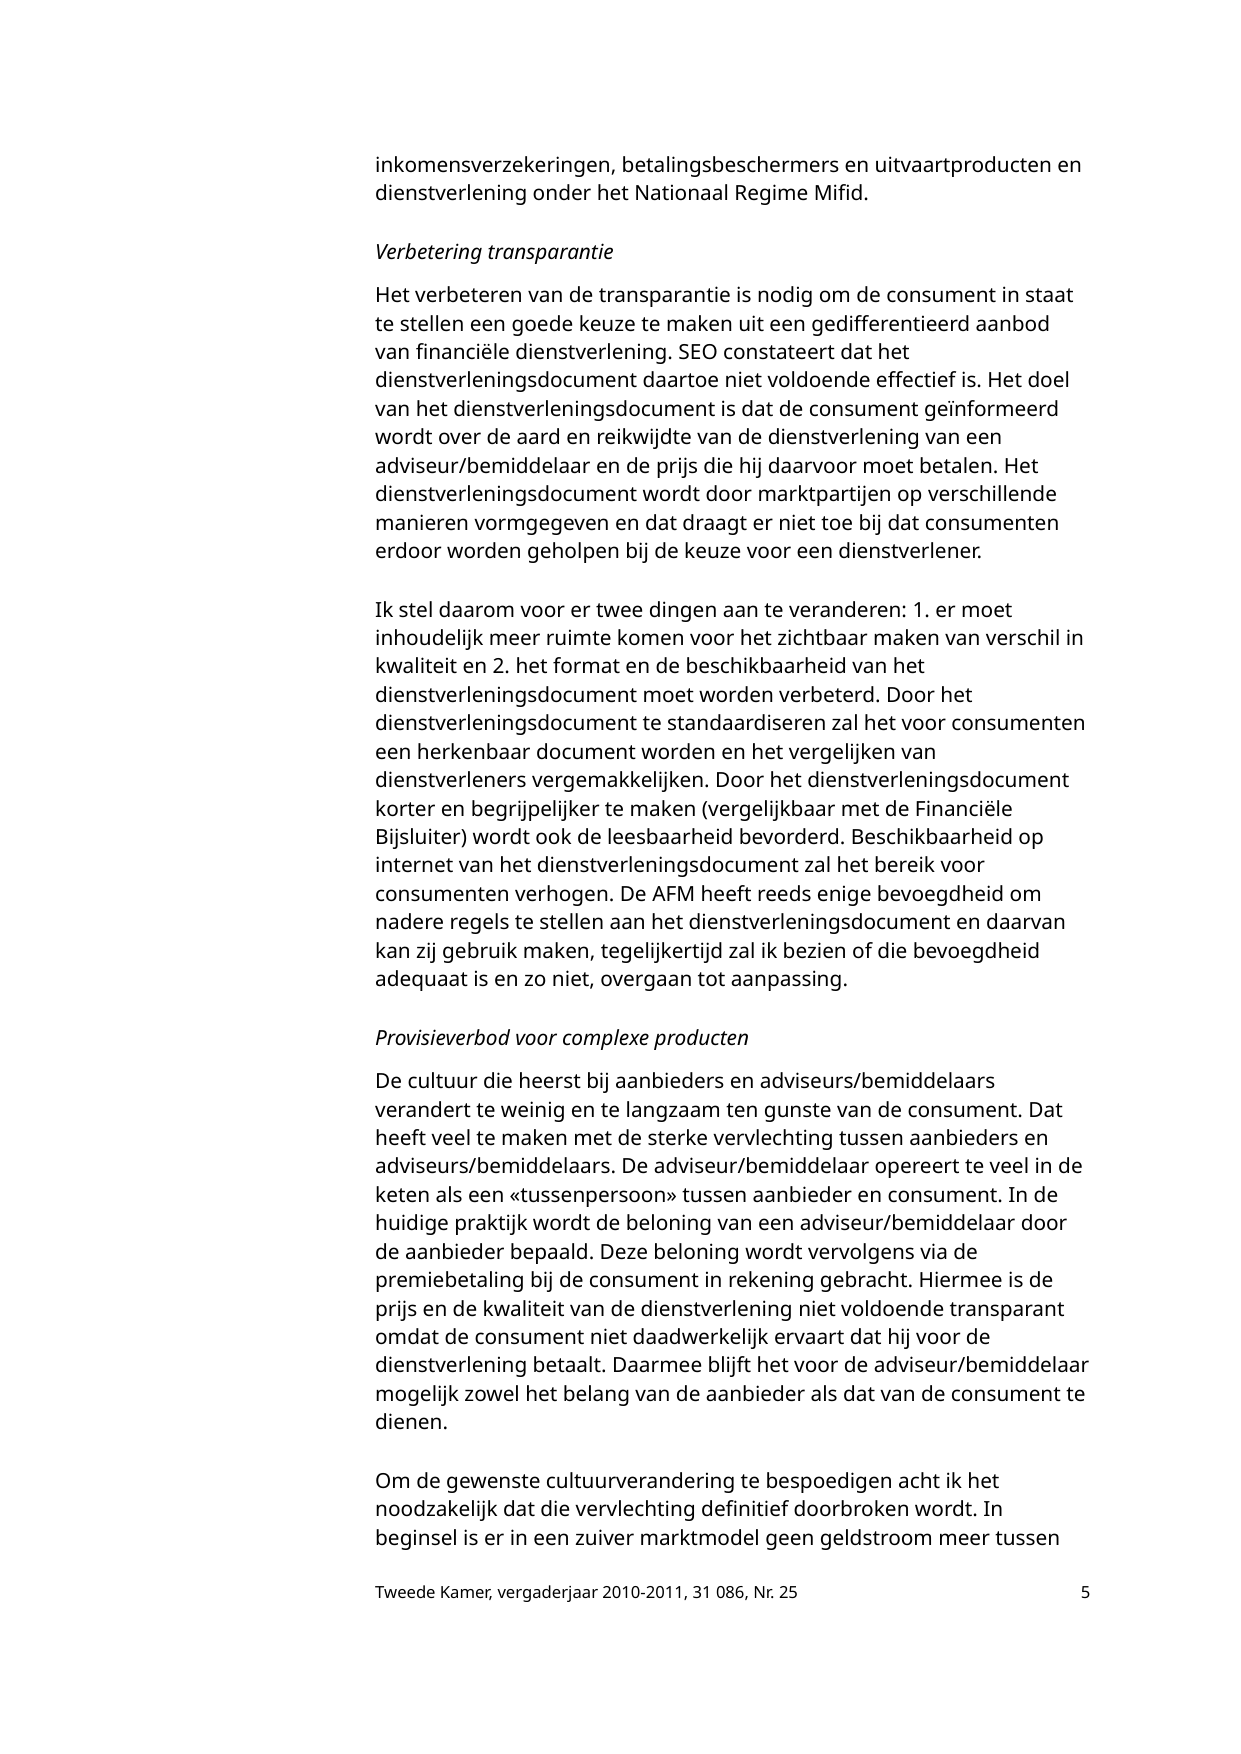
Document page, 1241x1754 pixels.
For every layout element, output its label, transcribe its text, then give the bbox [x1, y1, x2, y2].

text Het verbeteren van de transparantie is nodig om de consument in staat te stellen een goede keuze te maken uit een gedifferentieerd aanbod van financiële dienstverlening. SEO constateert dat het dienstverleningsdocument daartoe niet voldoende effectief is. Het doel van het dienstverleningsdocument is dat de consument geïnformeerd wordt over de aard en reikwijdte van de dienstverlening van een adviseur/bemiddelaar en de prijs die hij daarvoor moet betalen. Het dienstverleningsdocument wordt door marktpartijen op verschillende manieren vormgegeven en dat draagt er niet toe bij dat consumenten erdoor worden geholpen bij de keuze voor een dienstverlener. [375, 280, 1090, 565]
text Verbetering transparantie [375, 237, 1090, 265]
text Om de gewenste cultuurverandering te bespoedigen acht ik het noodzakelijk dat die vervlechting definitief doorbroken wordt. In beginsel is er in een zuiver marktmodel geen geldstroom meer tussen [375, 1466, 1090, 1551]
text inkomensverzekeringen, betalingsbeschermers en uitvaartproducten en dienstverlening onder het Nationaal Regime Mifid. [375, 150, 1090, 207]
text De cultuur die heerst bij aanbieders en adviseurs/bemiddelaars verandert te weinig en te langzaam ten gunste van de consument. Dat heeft veel te maken met de sterke vervlechting tussen aanbieders en adviseurs/bemiddelaars. De adviseur/bemiddelaar opereert te veel in de keten als een «tussenpersoon» tussen aanbieder en consument. In de huidige praktijk wordt de beloning van een adviseur/bemiddelaar door de aanbieder bepaald. Deze beloning wordt vervolgens via de premiebetaling bij de consument in rekening gebracht. Hiermee is de prijs en de kwaliteit van de dienstverlening niet voldoende transparant omdat de consument niet daadwerkelijk ervaart dat hij voor de dienstverlening betaalt. Daarmee blijft het voor de adviseur/bemiddelaar mogelijk zowel het belang van de aanbieder als dat van de consument te dienen. [375, 1066, 1090, 1436]
text Ik stel daarom voor er twee dingen aan te veranderen: 1. er moet inhoudelijk meer ruimte komen voor het zichtbaar maken van verschil in kwaliteit en 2. het format en de beschikbaarheid van het dienstverleningsdocument moet worden verbeterd. Door het dienstverleningsdocument te standaardiseren zal het voor consumenten een herkenbaar document worden en het vergelijken van dienstverleners vergemakkelijken. Door het dienstverleningsdocument korter en begrijpelijker te maken (vergelijkbaar met de Financiële Bijsluiter) wordt ook de leesbaarheid bevorderd. Beschikbaarheid op internet van het dienstverleningsdocument zal het bereik voor consumenten verhogen. De AFM heeft reeds enige bevoegdheid om nadere regels te stellen aan het dienstverleningsdocument en daarvan kan zij gebruik maken, tegelijkertijd zal ik bezien of die bevoegdheid adequaat is en zo niet, overgaan tot aanpassing. [375, 595, 1090, 993]
text Provisieverbod voor complexe producten [375, 1023, 1090, 1051]
